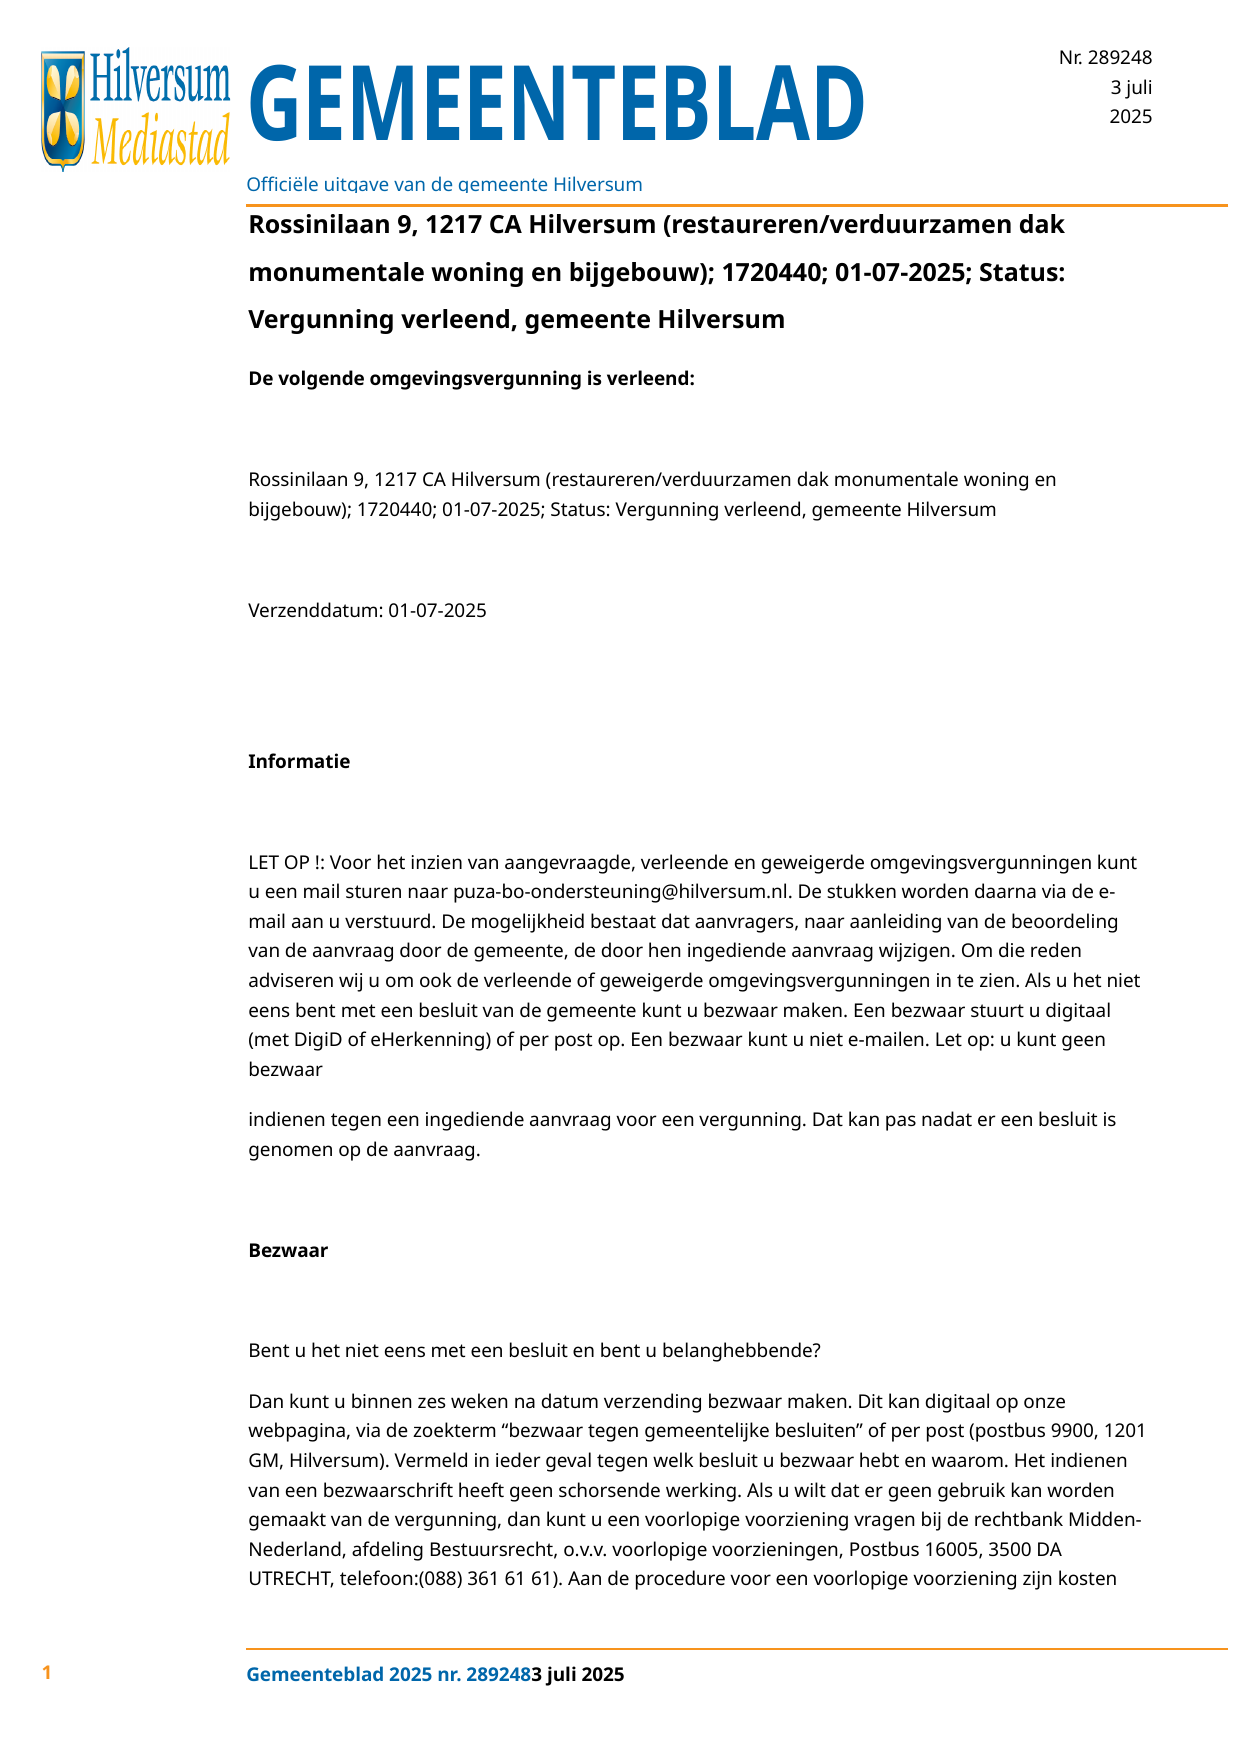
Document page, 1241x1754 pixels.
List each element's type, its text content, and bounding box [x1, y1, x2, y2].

text Bezwaar [248, 1237, 1152, 1262]
text Dan kunt u binnen zes weken na datum verzending bezwaar maken. Dit kan digitaal op onze webpagina, via de zoekterm “bezwaar tegen gemeentelijke besluiten” of per post (postbus 9900, 1201 GM, Hilversum). Vermeld in ieder geval tegen welk besluit u bezwaar hebt en waarom. Het indienen van een bezwaarschrift heeft geen schorsende werking. Als u wilt dat er geen gebruik kan worden gemaakt van de vergunning, dan kunt u een voorlopige voorziening vragen bij de rechtbank Midden-Nederland, afdeling Bestuursrecht, o.v.v. voorlopige voorzieningen, Postbus 16005, 3500 DA UTRECHT, telefoon:(088) 361 61 61). Aan de procedure voor een voorlopige voorziening zijn kosten [248, 1388, 1152, 1591]
text Verzenddatum: 01-07-2025 [248, 597, 1152, 622]
text Rossinilaan 9, 1217 CA Hilversum (restaureren/verduurzamen dak monumentale woning en bijgebouw); 1720440; 01-07-2025; Status: Vergunning verleend, gemeente Hilversum [248, 466, 1152, 522]
text De volgende omgevingsvergunning is verleend: [248, 366, 1152, 391]
text Informatie [248, 748, 1152, 774]
text indienen tegen een ingediende aanvraag voor een vergunning. Dat kan pas nadat er een besluit is genomen op de aanvraag. [248, 1106, 1152, 1162]
text Bent u het niet eens met een besluit en bent u belanghebbende? [248, 1338, 1152, 1363]
text Rossinilaan 9, 1217 CA Hilversum (restaureren/verduurzamen dak monumentale woning en bijgebouw); 1720440; 01-07-2025; Status: Vergunning verleend, gemeente Hilversum [248, 207, 1152, 336]
picture [41, 47, 231, 172]
text LET OP !: Voor het inzien van aangevraagde, verleende en geweigerde omgevingsvergunningen kunt u een mail sturen naar puza-bo-ondersteuning@hilversum.nl. De stukken worden daarna via de e-mail aan u verstuurd. De mogelijkheid bestaat dat aanvragers, naar aanleiding van de beoordeling van de aanvraag door de gemeente, de door hen ingediende aanvraag wijzigen. Om die reden adviseren wij u om ook de verleende of geweigerde omgevingsvergunningen in te zien. Als u het niet eens bent met een besluit van de gemeente kunt u bezwaar maken. Een bezwaar stuurt u digitaal (met DigiD of eHerkenning) of per post op. Een bezwaar kunt u niet e-mailen. Let op: u kunt geen bezwaar [248, 849, 1152, 1082]
